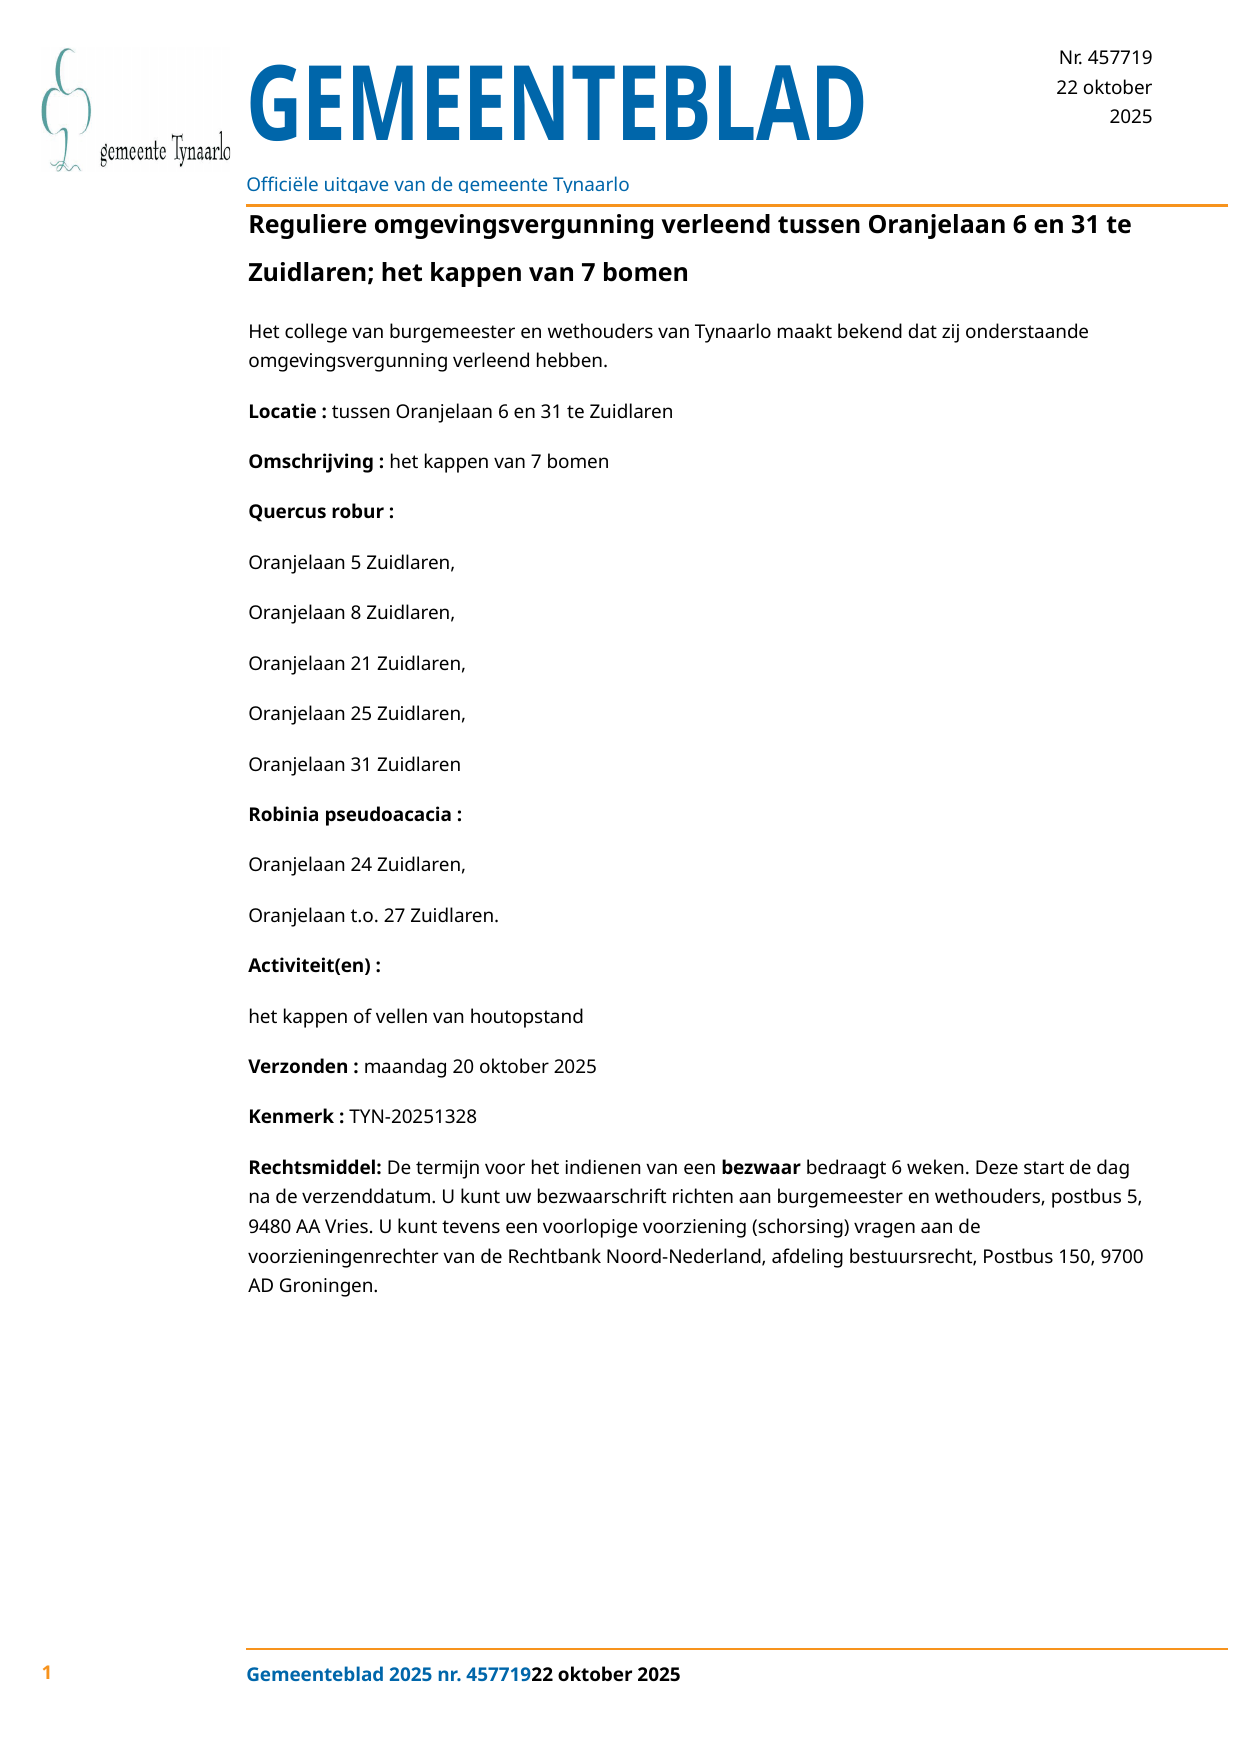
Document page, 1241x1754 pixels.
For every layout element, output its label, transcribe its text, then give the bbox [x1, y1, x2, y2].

text Kenmerk : TYN-20251328 [248, 1104, 1152, 1129]
text Rechtsmiddel: De termijn voor het indienen van een bezwaar bedraagt 6 weken. Deze start de dag na de verzenddatum. U kunt uw bezwaarschrift richten aan burgemeester en wethouders, postbus 5, 9480 AA Vries. U kunt tevens een voorlopige voorziening (schorsing) vragen aan de voorzieningenrechter van de Rechtbank Noord-Nederland, afdeling bestuursrecht, Postbus 150, 9700 AD Groningen. [248, 1154, 1152, 1298]
picture [41, 47, 231, 172]
text Oranjelaan 25 Zuidlaren, [248, 700, 1152, 726]
text Oranjelaan 31 Zuidlaren [248, 751, 1152, 777]
text Omschrijving : het kappen van 7 bomen [248, 448, 1152, 474]
text Verzonden : maandag 20 oktober 2025 [248, 1053, 1152, 1079]
text Oranjelaan 21 Zuidlaren, [248, 650, 1152, 676]
text Oranjelaan 5 Zuidlaren, [248, 549, 1152, 575]
text Locatie : tussen Oranjelaan 6 en 31 te Zuidlaren [248, 398, 1152, 424]
text Het college van burgemeester en wethouders van Tynaarlo maakt bekend dat zij onderstaande omgevingsvergunning verleend hebben. [248, 318, 1152, 373]
text Quercus robur : [248, 499, 1152, 524]
text Reguliere omgevingsvergunning verleend tussen Oranjelaan 6 en 31 te Zuidlaren; het kappen van 7 bomen [248, 207, 1152, 288]
text het kappen of vellen van houtopstand [248, 1003, 1152, 1029]
text Oranjelaan t.o. 27 Zuidlaren. [248, 902, 1152, 928]
text Oranjelaan 8 Zuidlaren, [248, 599, 1152, 625]
text Oranjelaan 24 Zuidlaren, [248, 852, 1152, 877]
text Activiteit(en) : [248, 952, 1152, 978]
text Robinia pseudoacacia : [248, 801, 1152, 827]
